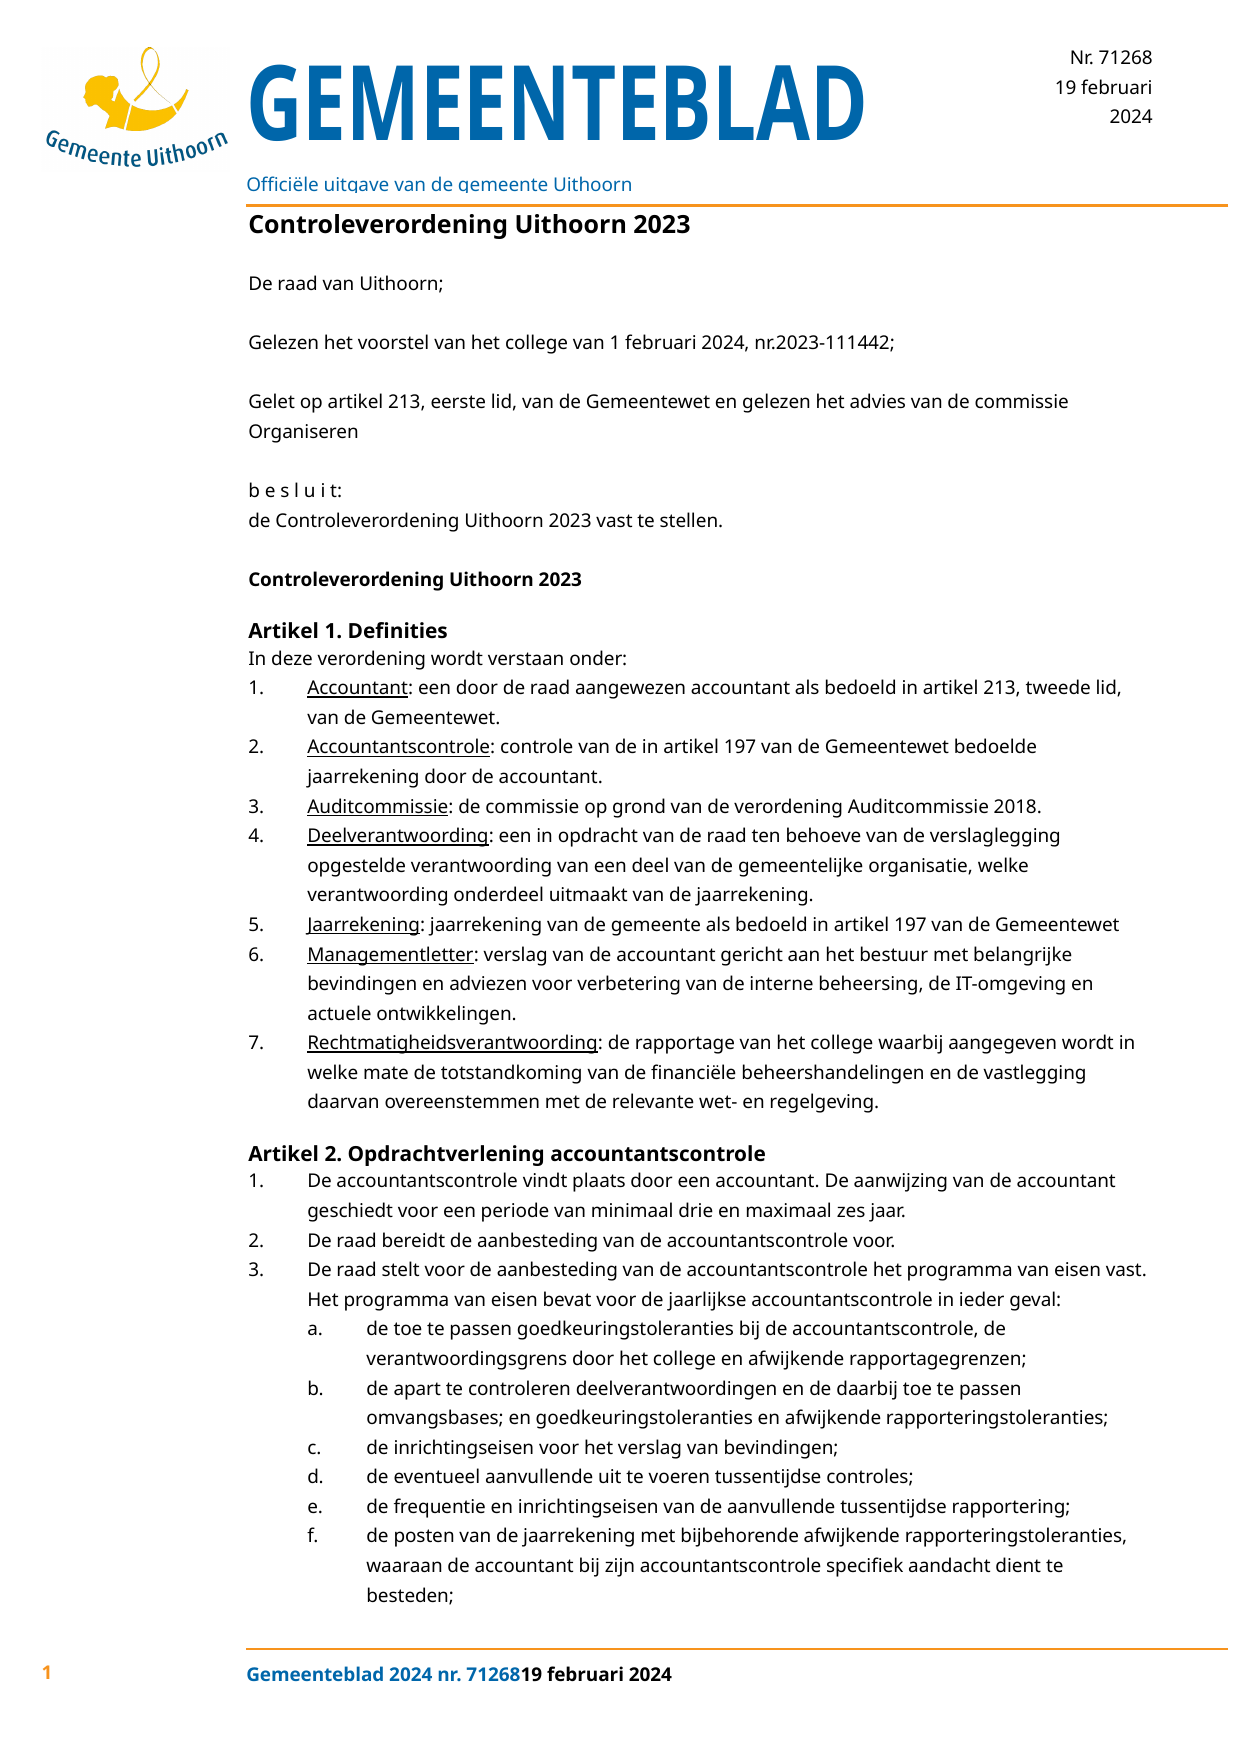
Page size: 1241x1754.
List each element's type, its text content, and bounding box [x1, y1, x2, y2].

list Jaarrekening: jaarrekening van de gemeente als bedoeld in artikel 197 van de Gemeentewet [248, 911, 1152, 937]
list de inrichtingseisen voor het verslag van bevindingen; [307, 1434, 1152, 1459]
text Gelet op artikel 213, eerste lid, van de Gemeentewet en gelezen het advies van de commissie Organiseren [248, 389, 1152, 444]
picture [41, 47, 231, 172]
text Artikel 1. Definities [248, 617, 1152, 645]
list de posten van de jaarrekening met bijbehorende afwijkende rapporteringstoleranties, waaraan de accountant bij zijn accountantscontrole specifiek aandacht dient te besteden; [307, 1523, 1152, 1607]
text Controleverordening Uithoorn 2023 [248, 566, 1152, 592]
text Gelezen het voorstel van het college van 1 februari 2024, nr.2023-111442; [248, 329, 1152, 355]
list Auditcommissie: de commissie op grond van de verordening Auditcommissie 2018. [248, 793, 1152, 819]
text b e s l u i t: [248, 477, 1152, 503]
text In deze verordening wordt verstaan onder: [248, 645, 1152, 671]
list De accountantscontrole vindt plaats door een accountant. De aanwijzing van de accountant geschiedt voor een periode van minimaal drie en maximaal zes jaar. [248, 1168, 1152, 1223]
list Accountantscontrole: controle van de in artikel 197 van de Gemeentewet bedoelde jaarrekening door de accountant. [248, 734, 1152, 789]
list De raad bereidt de aanbesteding van de accountantscontrole voor. [248, 1227, 1152, 1252]
list Managementletter: verslag van de accountant gericht aan het bestuur met belangrijke bevindingen en adviezen voor verbetering van de interne beheersing, de IT-omgeving en actuele ontwikkelingen. [248, 941, 1152, 1026]
list De raad stelt voor de aanbesteding van de accountantscontrole het programma van eisen vast. Het programma van eisen bevat voor de jaarlijkse accountantscontrole in ieder geval: [248, 1256, 1152, 1312]
list de apart te controleren deelverantwoordingen en de daarbij toe te passen omvangsbases; en goedkeuringstoleranties en afwijkende rapporteringstoleranties; [307, 1375, 1152, 1430]
list de toe te passen goedkeuringstoleranties bij de accountantscontrole, de verantwoordingsgrens door het college en afwijkende rapportagegrenzen; [307, 1316, 1152, 1371]
list Rechtmatigheidsverantwoording: de rapportage van het college waarbij aangegeven wordt in welke mate de totstandkoming van de financiële beheershandelingen en de vastlegging daarvan overeenstemmen met de relevante wet- en regelgeving. [248, 1029, 1152, 1114]
text Artikel 2. Opdrachtverlening accountantscontrole [248, 1139, 1152, 1168]
list de frequentie en inrichtingseisen van de aanvullende tussentijdse rapportering; [307, 1493, 1152, 1519]
text de Controleverordening Uithoorn 2023 vast te stellen. [248, 507, 1152, 533]
list Accountant: een door de raad aangewezen accountant als bedoeld in artikel 213, tweede lid, van de Gemeentewet. [248, 674, 1152, 730]
list de eventueel aanvullende uit te voeren tussentijdse controles; [307, 1463, 1152, 1489]
list Deelverantwoording: een in opdracht van de raad ten behoeve van de verslaglegging opgestelde verantwoording van een deel van de gemeentelijke organisatie, welke verantwoording onderdeel uitmaakt van de jaarrekening. [248, 822, 1152, 907]
text Controleverordening Uithoorn 2023 [248, 207, 1152, 241]
text De raad van Uithoorn; [248, 270, 1152, 296]
